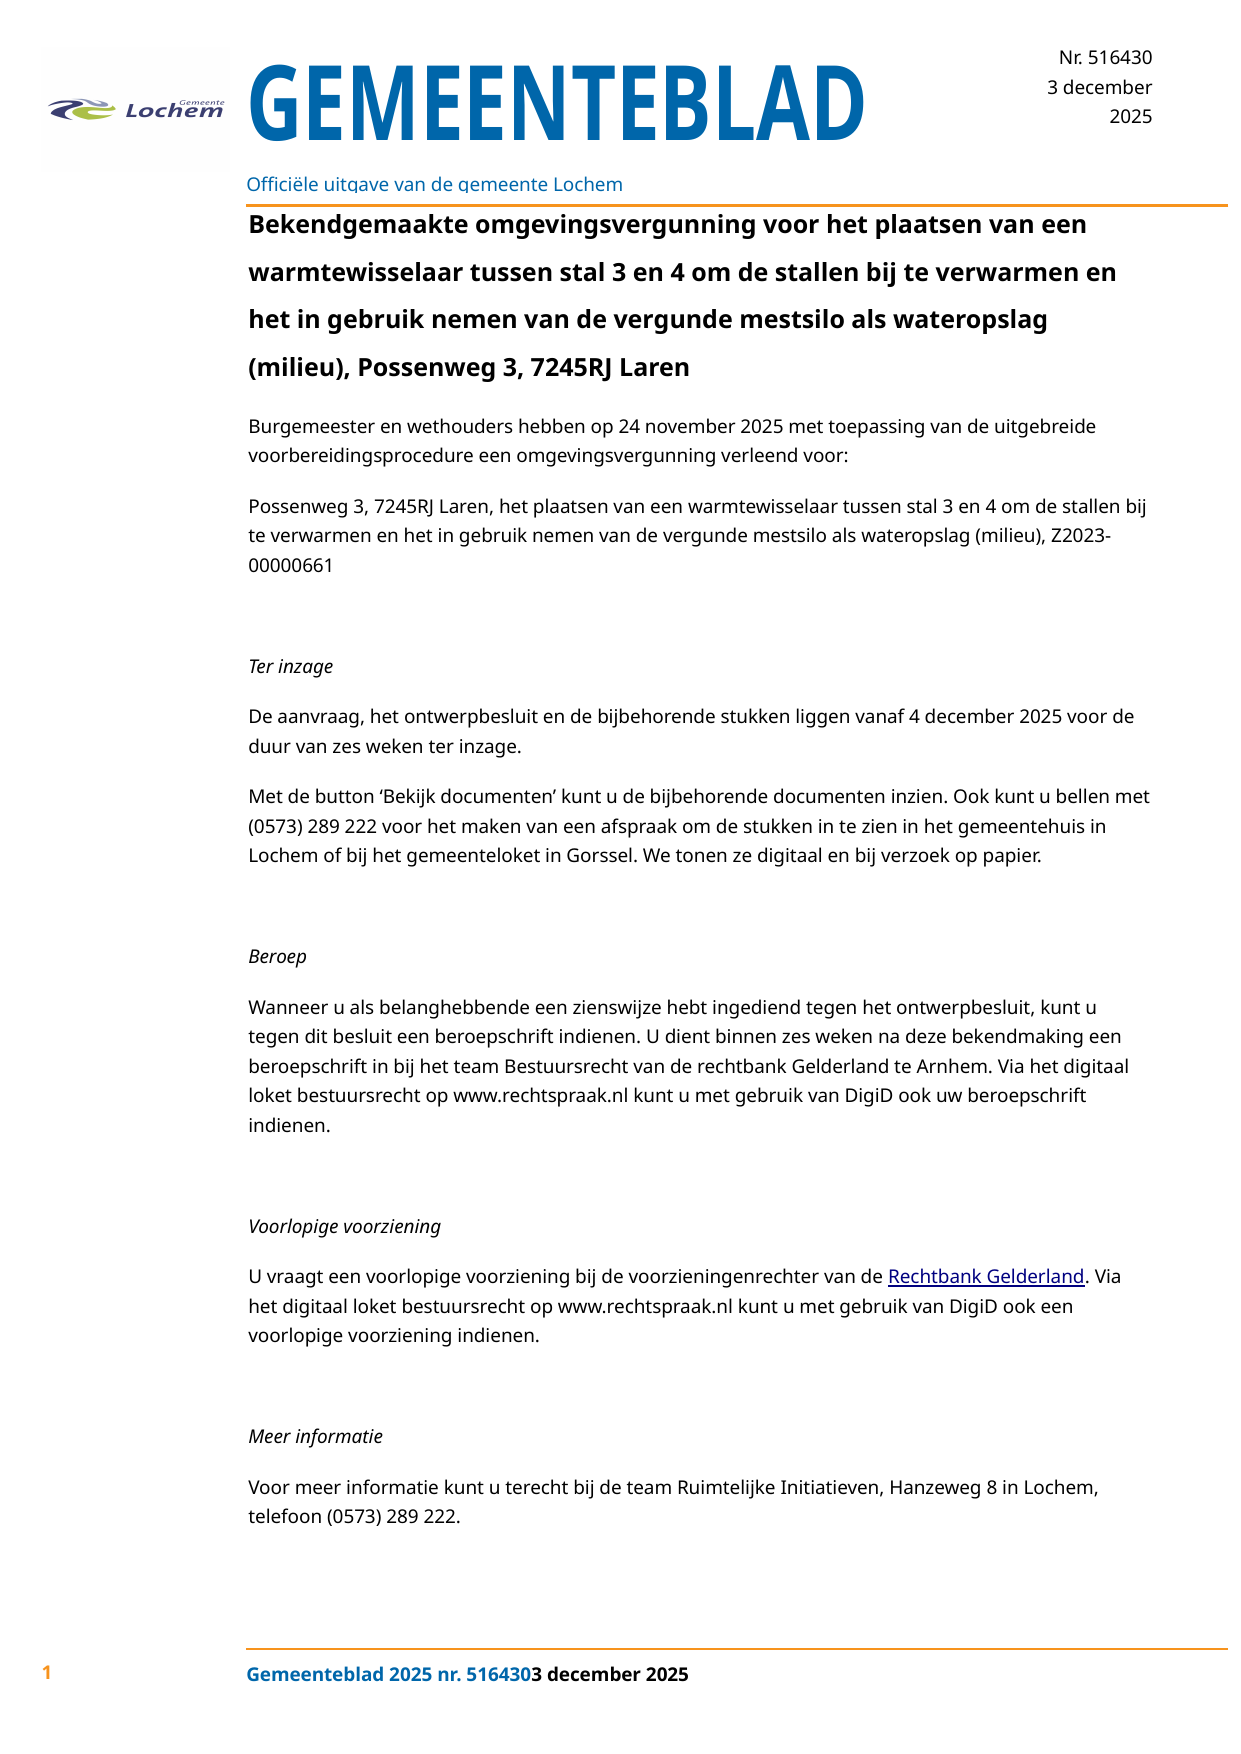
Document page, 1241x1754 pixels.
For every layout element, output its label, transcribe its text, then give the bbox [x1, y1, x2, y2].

text Beroep [248, 943, 1152, 969]
text Possenweg 3, 7245RJ Laren, het plaatsen van een warmtewisselaar tussen stal 3 en 4 om de stallen bij te verwarmen en het in gebruik nemen van de vergunde mestsilo als wateropslag (milieu), Z2023-00000661 [248, 493, 1152, 578]
text Met de button ‘Bekijk documenten’ kunt u de bijbehorende documenten inzien. Ook kunt u bellen met (0573) 289 222 voor het maken van een afspraak om de stukken in te zien in het gemeentehuis in Lochem of bij het gemeenteloket in Gorssel. We tonen ze digitaal en bij verzoek op papier. [248, 783, 1152, 868]
text Bekendgemaakte omgevingsvergunning voor het plaatsen van een warmtewisselaar tussen stal 3 en 4 om de stallen bij te verwarmen en het in gebruik nemen van de vergunde mestsilo als wateropslag (milieu), Possenweg 3, 7245RJ Laren [248, 207, 1152, 384]
text Meer informatie [248, 1423, 1152, 1449]
text Ter inzage [248, 653, 1152, 679]
text Voor meer informatie kunt u terecht bij de team Ruimtelijke Initiatieven, Hanzeweg 8 in Lochem, telefoon (0573) 289 222. [248, 1474, 1152, 1529]
text Voorlopige voorziening [248, 1213, 1152, 1239]
text Wanneer u als belanghebbende een zienswijze hebt ingediend tegen het ontwerpbesluit, kunt u tegen dit besluit een beroepschrift indienen. U dient binnen zes weken na deze bekendmaking een beroepschrift in bij het team Bestuursrecht van de rechtbank Gelderland te Arnhem. Via het digitaal loket bestuursrecht op www.rechtspraak.nl kunt u met gebruik van DigiD ook uw beroepschrift indienen. [248, 994, 1152, 1138]
picture [41, 47, 231, 172]
text U vraagt een voorlopige voorziening bij de voorzieningenrechter van de Rechtbank Gelderland. Via het digitaal loket bestuursrecht op www.rechtspraak.nl kunt u met gebruik van DigiD ook een voorlopige voorziening indienen. [248, 1263, 1152, 1348]
text De aanvraag, het ontwerpbesluit en de bijbehorende stukken liggen vanaf 4 december 2025 voor de duur van zes weken ter inzage. [248, 703, 1152, 759]
text Burgemeester en wethouders hebben op 24 november 2025 met toepassing van de uitgebreide voorbereidingsprocedure een omgevingsvergunning verleend voor: [248, 413, 1152, 468]
